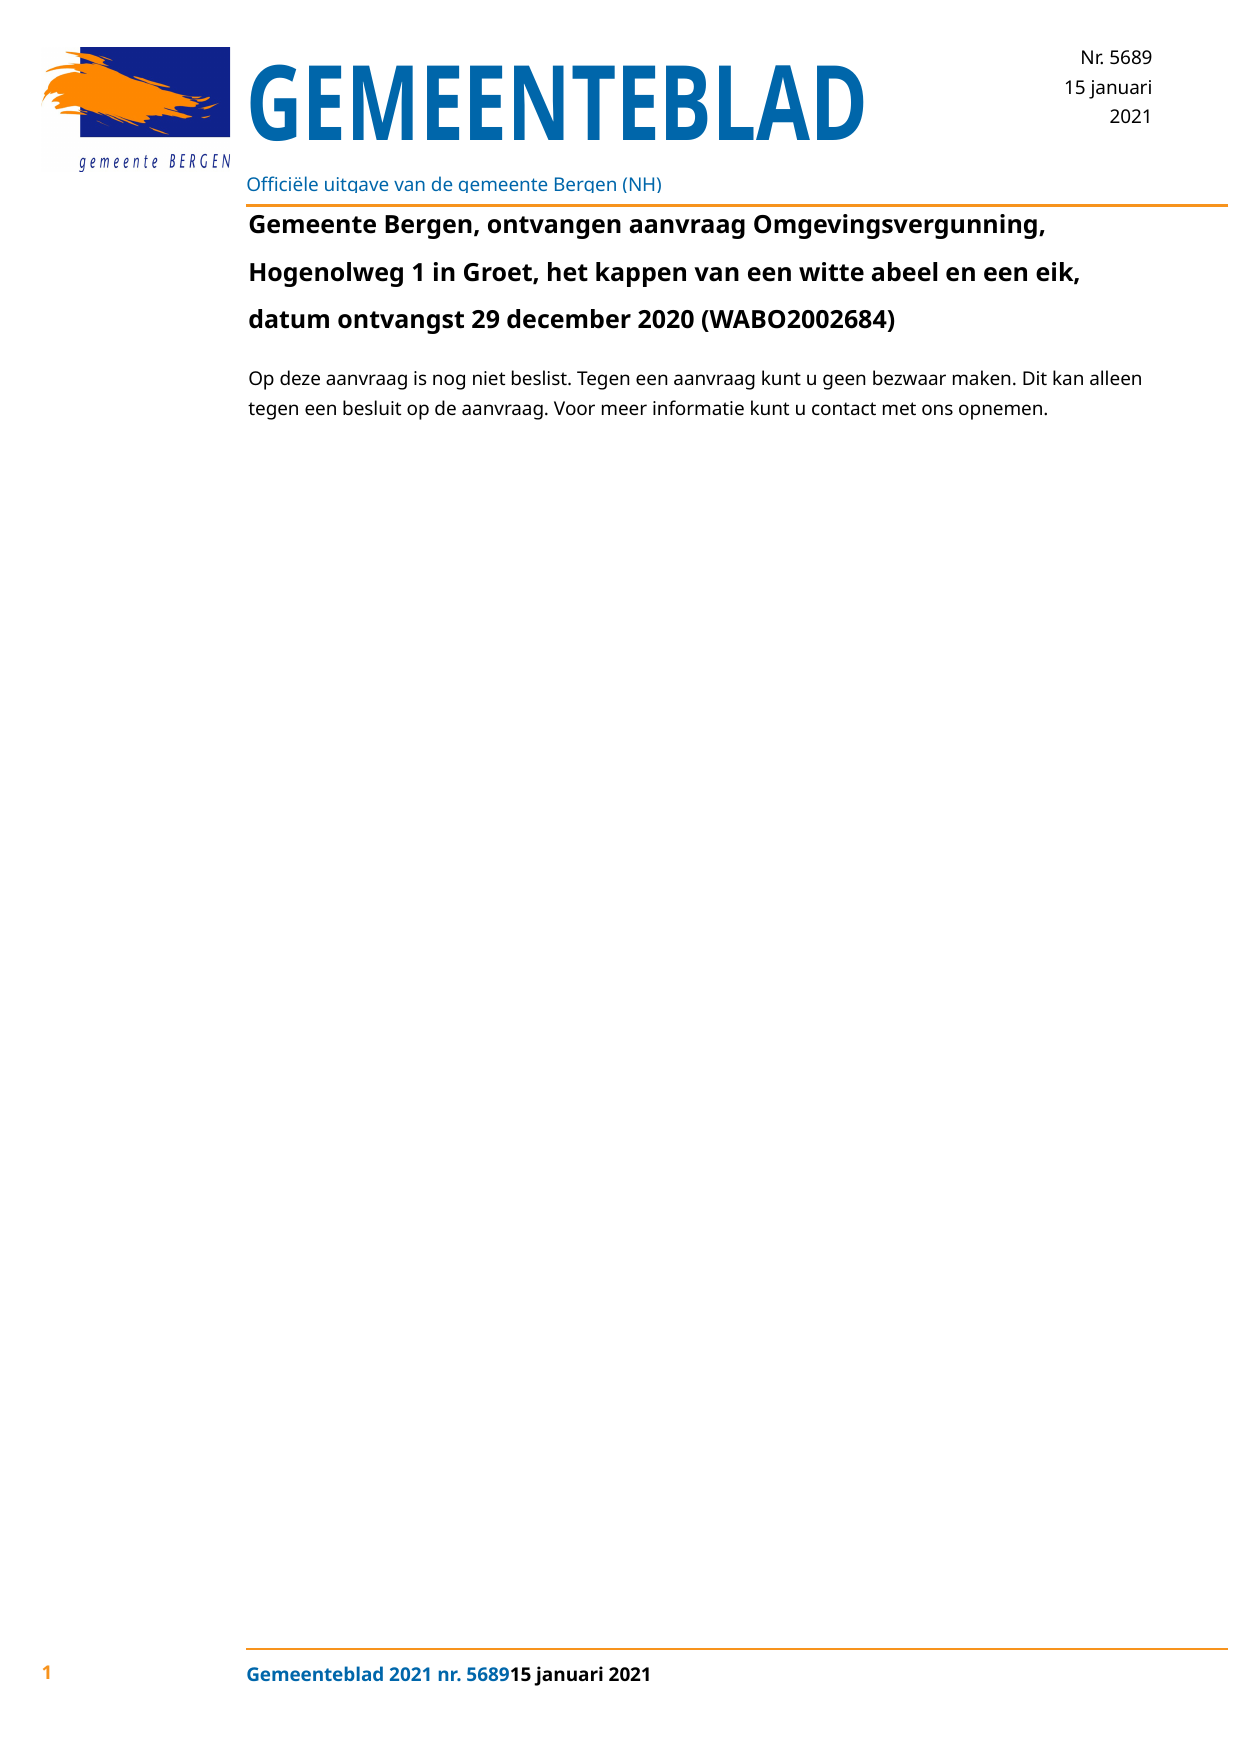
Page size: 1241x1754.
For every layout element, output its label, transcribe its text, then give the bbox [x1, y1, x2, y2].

text Gemeente Bergen, ontvangen aanvraag Omgevingsvergunning, Hogenolweg 1 in Groet, het kappen van een witte abeel en een eik, datum ontvangst 29 december 2020 (WABO2002684) [248, 207, 1152, 336]
text Op deze aanvraag is nog niet beslist. Tegen een aanvraag kunt u geen bezwaar maken. Dit kan alleen tegen een besluit op de aanvraag. Voor meer informatie kunt u contact met ons opnemen. [248, 366, 1152, 421]
picture [41, 47, 231, 172]
